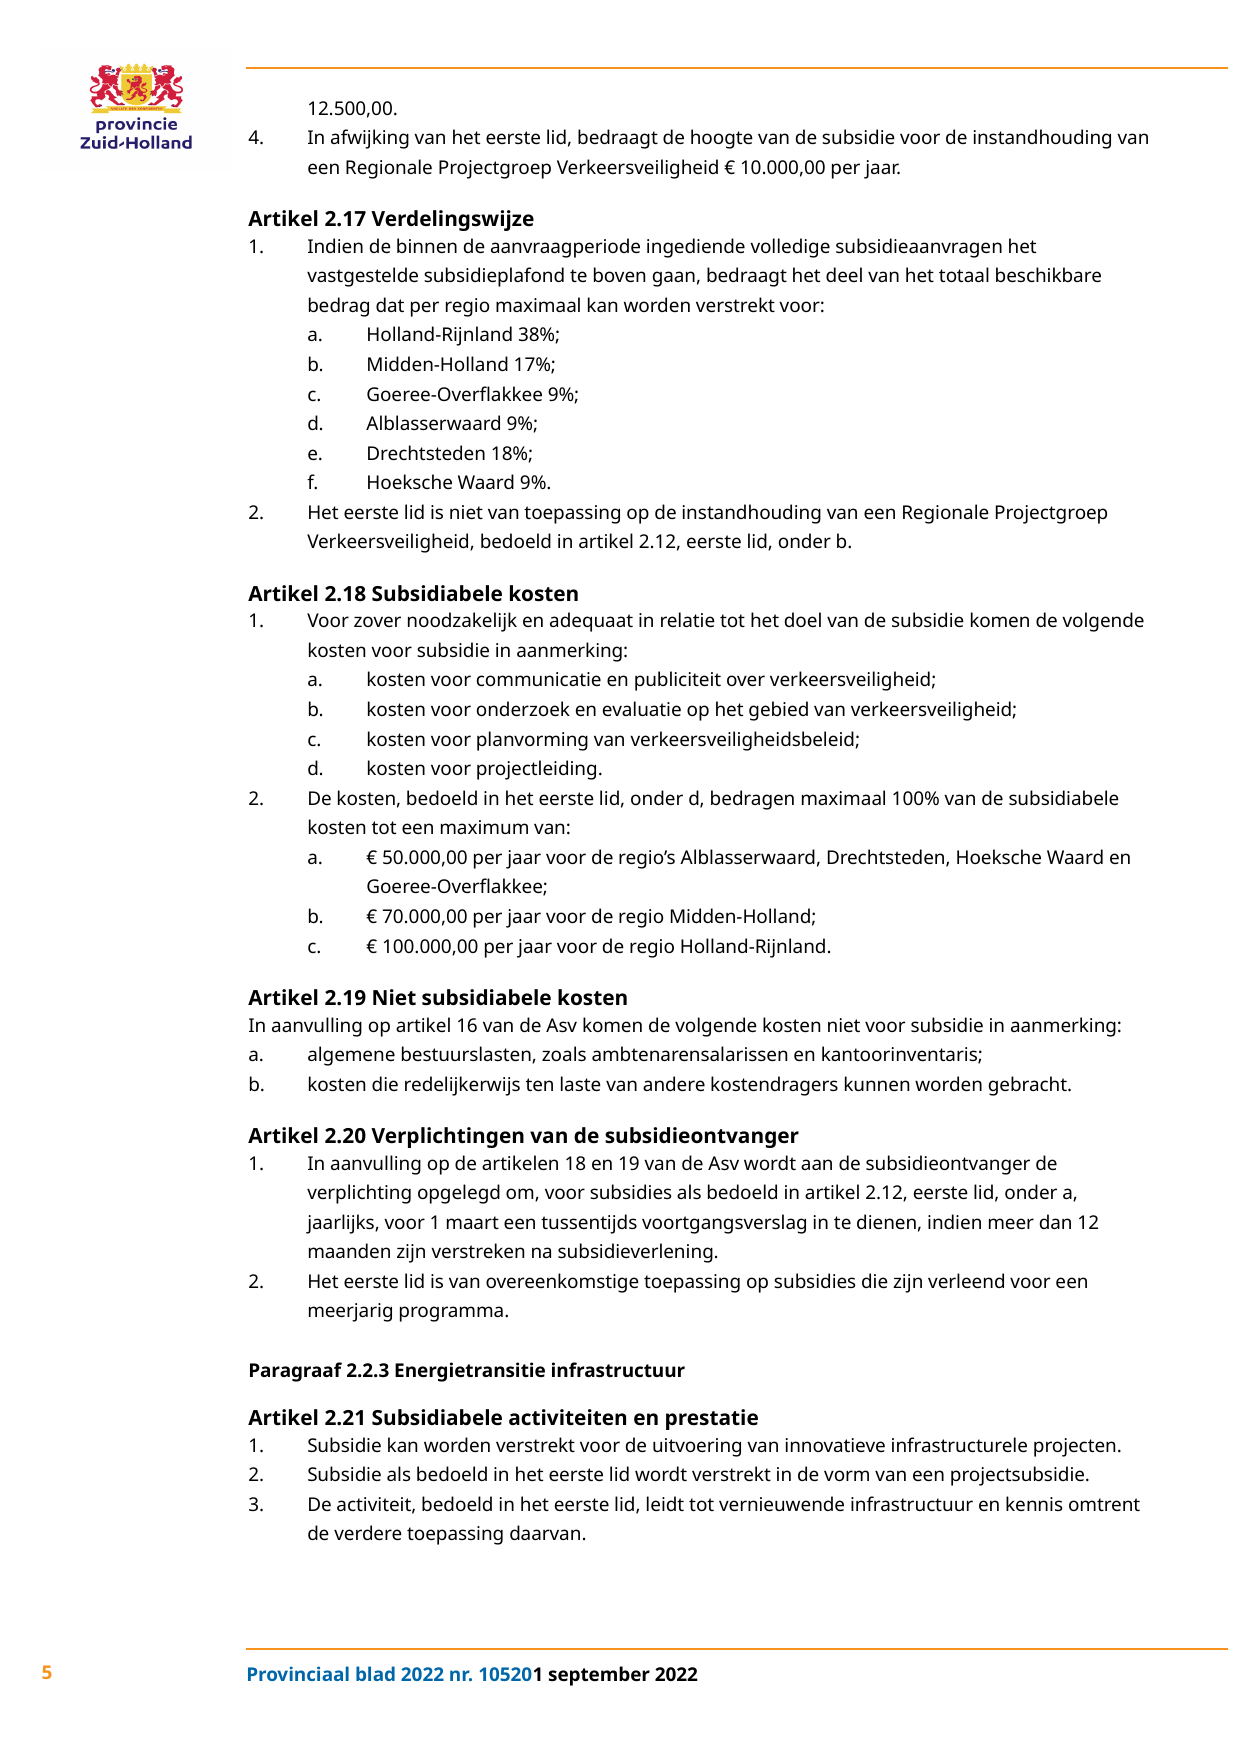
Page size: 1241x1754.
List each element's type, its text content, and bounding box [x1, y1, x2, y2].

list Drechtsteden 18%; [307, 440, 1152, 466]
text Artikel 2.17 Verdelingswijze [248, 204, 1152, 233]
text In aanvulling op artikel 16 van de Asv komen de volgende kosten niet voor subsidie in aanmerking: [248, 1012, 1152, 1037]
text Paragraaf 2.2.3 Energietransitie infrastructuur [248, 1357, 1152, 1383]
list € 70.000,00 per jaar voor de regio Midden-Holland; [307, 903, 1152, 929]
text Artikel 2.18 Subsidiabele kosten [248, 579, 1152, 607]
list kosten voor projectleiding. [307, 755, 1152, 781]
list De activiteit, bedoeld in het eerste lid, leidt tot vernieuwende infrastructuur en kennis omtrent de verdere toepassing daarvan. [248, 1491, 1152, 1546]
list In afwijking van het eerste lid, bedraagt de hoogte van de subsidie voor de instandhouding van een Regionale Projectgroep Verkeersveiligheid € 10.000,00 per jaar. [248, 124, 1152, 180]
list In aanvulling op de artikelen 18 en 19 van de Asv wordt aan de subsidieontvanger de verplichting opgelegd om, voor subsidies als bedoeld in artikel 2.12, eerste lid, onder a, jaarlijks, voor 1 maart een tussentijds voortgangsverslag in te dienen, indien meer dan 12 maanden zijn verstreken na subsidieverlening. [248, 1150, 1152, 1264]
list € 50.000,00 per jaar voor de regio’s Alblasserwaard, Drechtsteden, Hoeksche Waard en Goeree-Overflakkee; [307, 844, 1152, 899]
list kosten die redelijkerwijs ten laste van andere kostendragers kunnen worden gebracht. [248, 1071, 1152, 1097]
list 12.500,00. [248, 95, 1152, 121]
list Subsidie als bedoeld in het eerste lid wordt verstrekt in de vorm van een projectsubsidie. [248, 1461, 1152, 1487]
list Subsidie kan worden verstrekt voor de uitvoering van innovatieve infrastructurele projecten. [248, 1432, 1152, 1458]
list Goeree-Overflakkee 9%; [307, 381, 1152, 406]
list kosten voor onderzoek en evaluatie op het gebied van verkeersveiligheid; [307, 696, 1152, 722]
picture [41, 47, 231, 172]
list kosten voor planvorming van verkeersveiligheidsbeleid; [307, 726, 1152, 752]
list Hoeksche Waard 9%. [307, 469, 1152, 495]
list Indien de binnen de aanvraagperiode ingediende volledige subsidieaanvragen het vastgestelde subsidieplafond te boven gaan, bedraagt het deel van het totaal beschikbare bedrag dat per regio maximaal kan worden verstrekt voor: [248, 233, 1152, 318]
list algemene bestuurslasten, zoals ambtenarensalarissen en kantoorinventaris; [248, 1041, 1152, 1067]
list Holland-Rijnland 38%; [307, 322, 1152, 347]
text Artikel 2.19 Niet subsidiabele kosten [248, 983, 1152, 1012]
list kosten voor communicatie en publiciteit over verkeersveiligheid; [307, 667, 1152, 692]
list Alblasserwaard 9%; [307, 410, 1152, 436]
list De kosten, bedoeld in het eerste lid, onder d, bedragen maximaal 100% van de subsidiabele kosten tot een maximum van: [248, 785, 1152, 840]
text Artikel 2.20 Verplichtingen van de subsidieontvanger [248, 1121, 1152, 1150]
list Het eerste lid is van overeenkomstige toepassing op subsidies die zijn verleend voor een meerjarig programma. [248, 1268, 1152, 1323]
text Artikel 2.21 Subsidiabele activiteiten en prestatie [248, 1403, 1152, 1432]
list Midden-Holland 17%; [307, 351, 1152, 377]
list Het eerste lid is niet van toepassing op de instandhouding van een Regionale Projectgroep Verkeersveiligheid, bedoeld in artikel 2.12, eerste lid, onder b. [248, 499, 1152, 554]
list € 100.000,00 per jaar voor de regio Holland-Rijnland. [307, 933, 1152, 959]
list Voor zover noodzakelijk en adequaat in relatie tot het doel van de subsidie komen de volgende kosten voor subsidie in aanmerking: [248, 607, 1152, 663]
